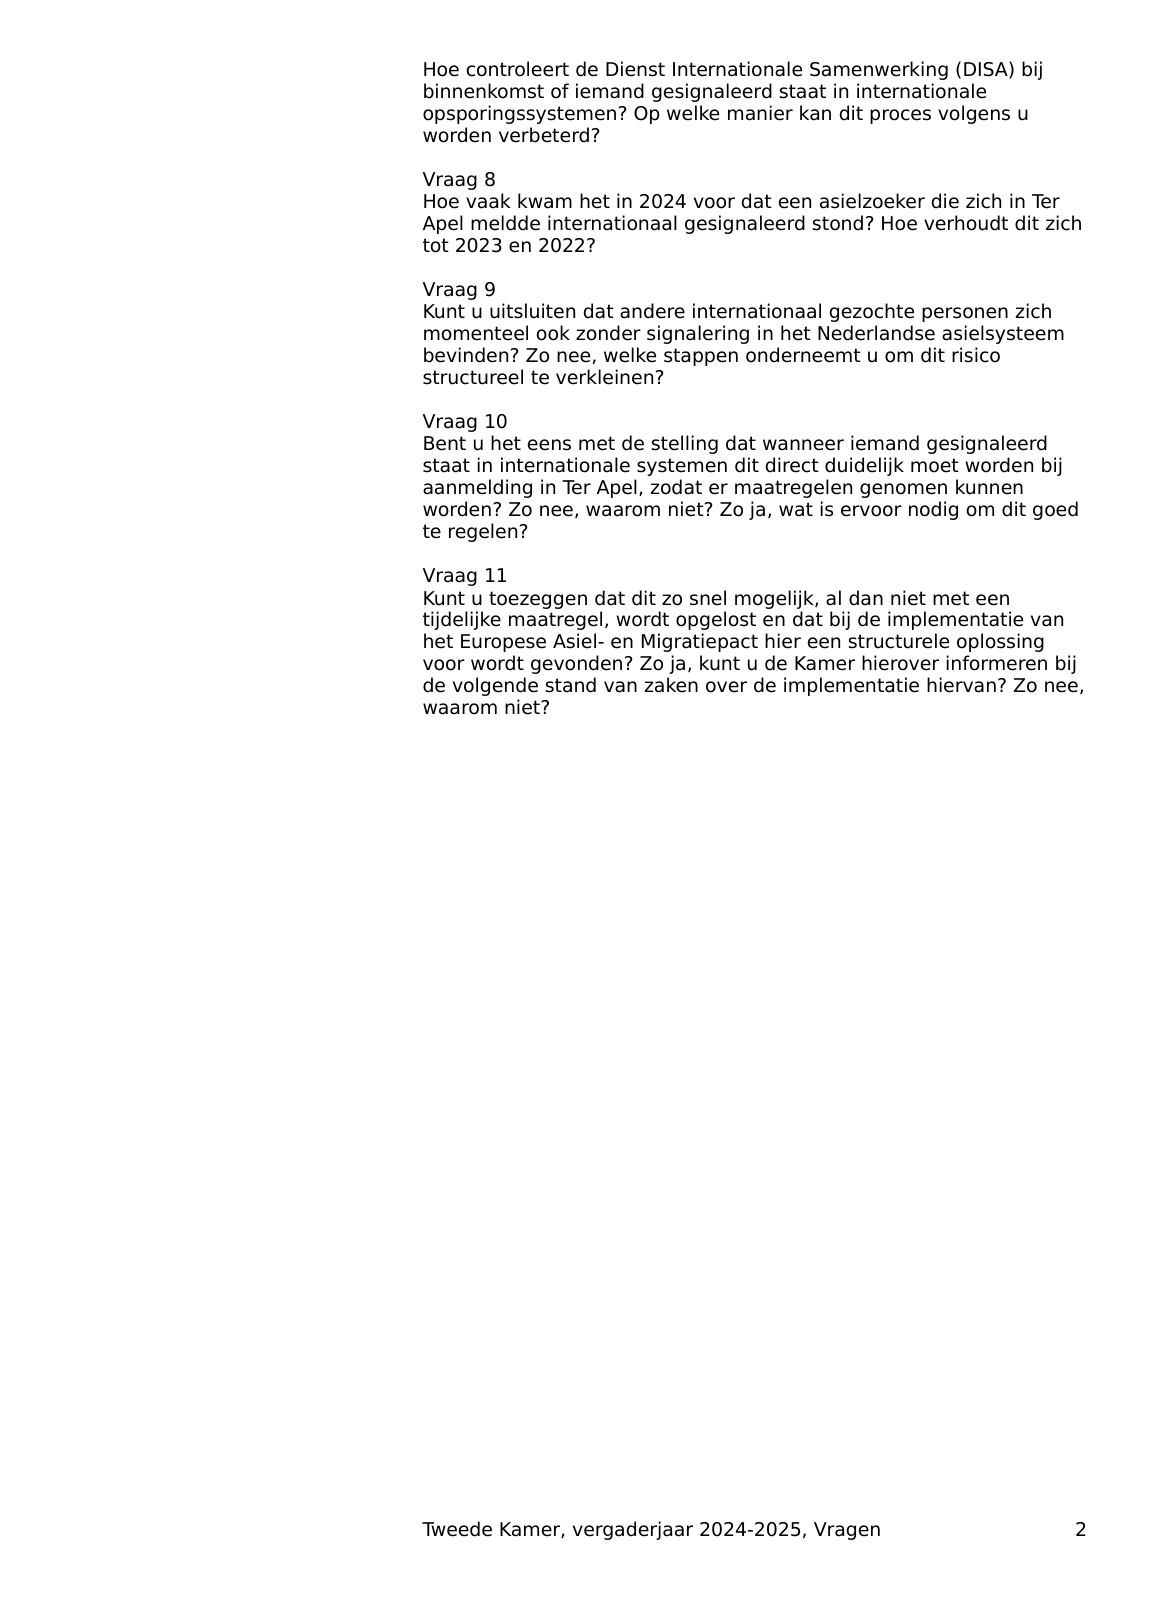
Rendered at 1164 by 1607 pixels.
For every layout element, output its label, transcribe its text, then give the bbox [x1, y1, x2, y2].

text Hoe controleert de Dienst Internationale Samenwerking (DISA) bij binnenkomst of iemand gesignaleerd staat in internationale opsporingssystemen? Op welke manier kan dit proces volgens u worden verbeterd? [422, 59, 1087, 147]
text Kunt u uitsluiten dat andere internationaal gezochte personen zich momenteel ook zonder signalering in het Nederlandse asielsysteem bevinden? Zo nee, welke stappen onderneemt u om dit risico structureel te verkleinen? [422, 301, 1087, 389]
text Hoe vaak kwam het in 2024 voor dat een asielzoeker die zich in Ter Apel meldde internationaal gesignaleerd stond? Hoe verhoudt dit zich tot 2023 en 2022? [422, 191, 1087, 257]
text Vraag 9 [422, 279, 1087, 301]
text Bent u het eens met de stelling dat wanneer iemand gesignaleerd staat in internationale systemen dit direct duidelijk moet worden bij aanmelding in Ter Apel, zodat er maatregelen genomen kunnen worden? Zo nee, waarom niet? Zo ja, wat is ervoor nodig om dit goed te regelen? [422, 433, 1087, 543]
text Vraag 11 [422, 565, 1087, 587]
text Kunt u toezeggen dat dit zo snel mogelijk, al dan niet met een tijdelijke maatregel, wordt opgelost en dat bij de implementatie van het Europese Asiel- en Migratiepact hier een structurele oplossing voor wordt gevonden? Zo ja, kunt u de Kamer hierover informeren bij de volgende stand van zaken over de implementatie hiervan? Zo nee, waarom niet? [422, 587, 1087, 719]
text Vraag 10 [422, 411, 1087, 433]
text Vraag 8 [422, 169, 1087, 191]
